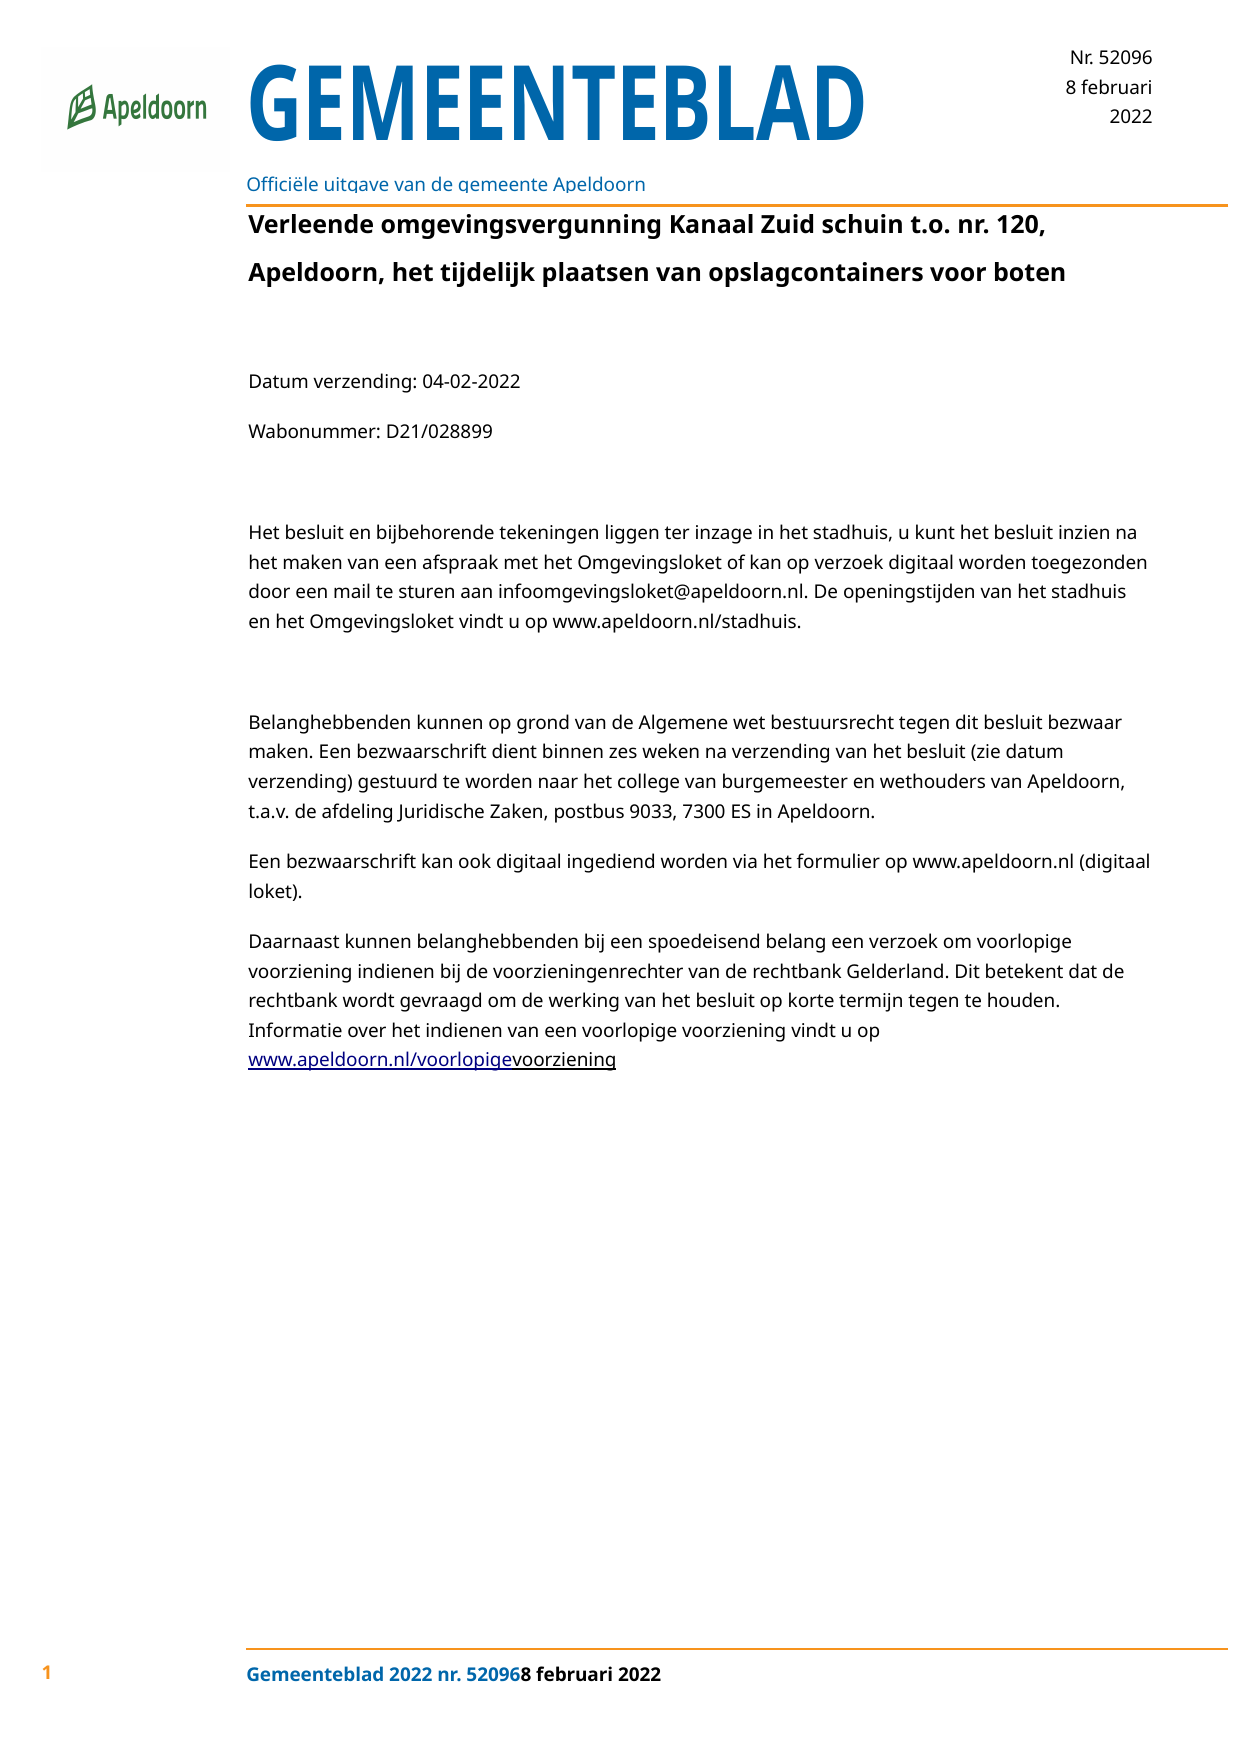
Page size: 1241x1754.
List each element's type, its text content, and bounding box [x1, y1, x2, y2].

text Daarnaast kunnen belanghebbenden bij een spoedeisend belang een verzoek om voorlopige voorziening indienen bij de voorzieningenrechter van de rechtbank Gelderland. Dit betekent dat de rechtbank wordt gevraagd om de werking van het besluit op korte termijn tegen te houden. Informatie over het indienen van een voorlopige voorziening vindt u op www.apeldoorn.nl/voorlopigevoorziening [248, 928, 1152, 1072]
picture [41, 47, 231, 172]
text Verleende omgevingsvergunning Kanaal Zuid schuin t.o. nr. 120, Apeldoorn, het tijdelijk plaatsen van opslagcontainers voor boten [248, 207, 1152, 288]
text Het besluit en bijbehorende tekeningen liggen ter inzage in het stadhuis, u kunt het besluit inzien na het maken van een afspraak met het Omgevingsloket of kan op verzoek digitaal worden toegezonden door een mail te sturen aan infoomgevingsloket@apeldoorn.nl. De openingstijden van het stadhuis en het Omgevingsloket vindt u op www.apeldoorn.nl/stadhuis. [248, 519, 1152, 634]
text Belanghebbenden kunnen op grond van de Algemene wet bestuursrecht tegen dit besluit bezwaar maken. Een bezwaarschrift dient binnen zes weken na verzending van het besluit (zie datum verzending) gestuurd te worden naar het college van burgemeester en wethouders van Apeldoorn, t.a.v. de afdeling Juridische Zaken, postbus 9033, 7300 ES in Apeldoorn. [248, 709, 1152, 824]
text Wabonummer: D21/028899 [248, 419, 1152, 444]
text Datum verzending: 04-02-2022 [248, 368, 1152, 394]
text Een bezwaarschrift kan ook digitaal ingediend worden via het formulier op www.apeldoorn.nl (digitaal loket). [248, 848, 1152, 904]
